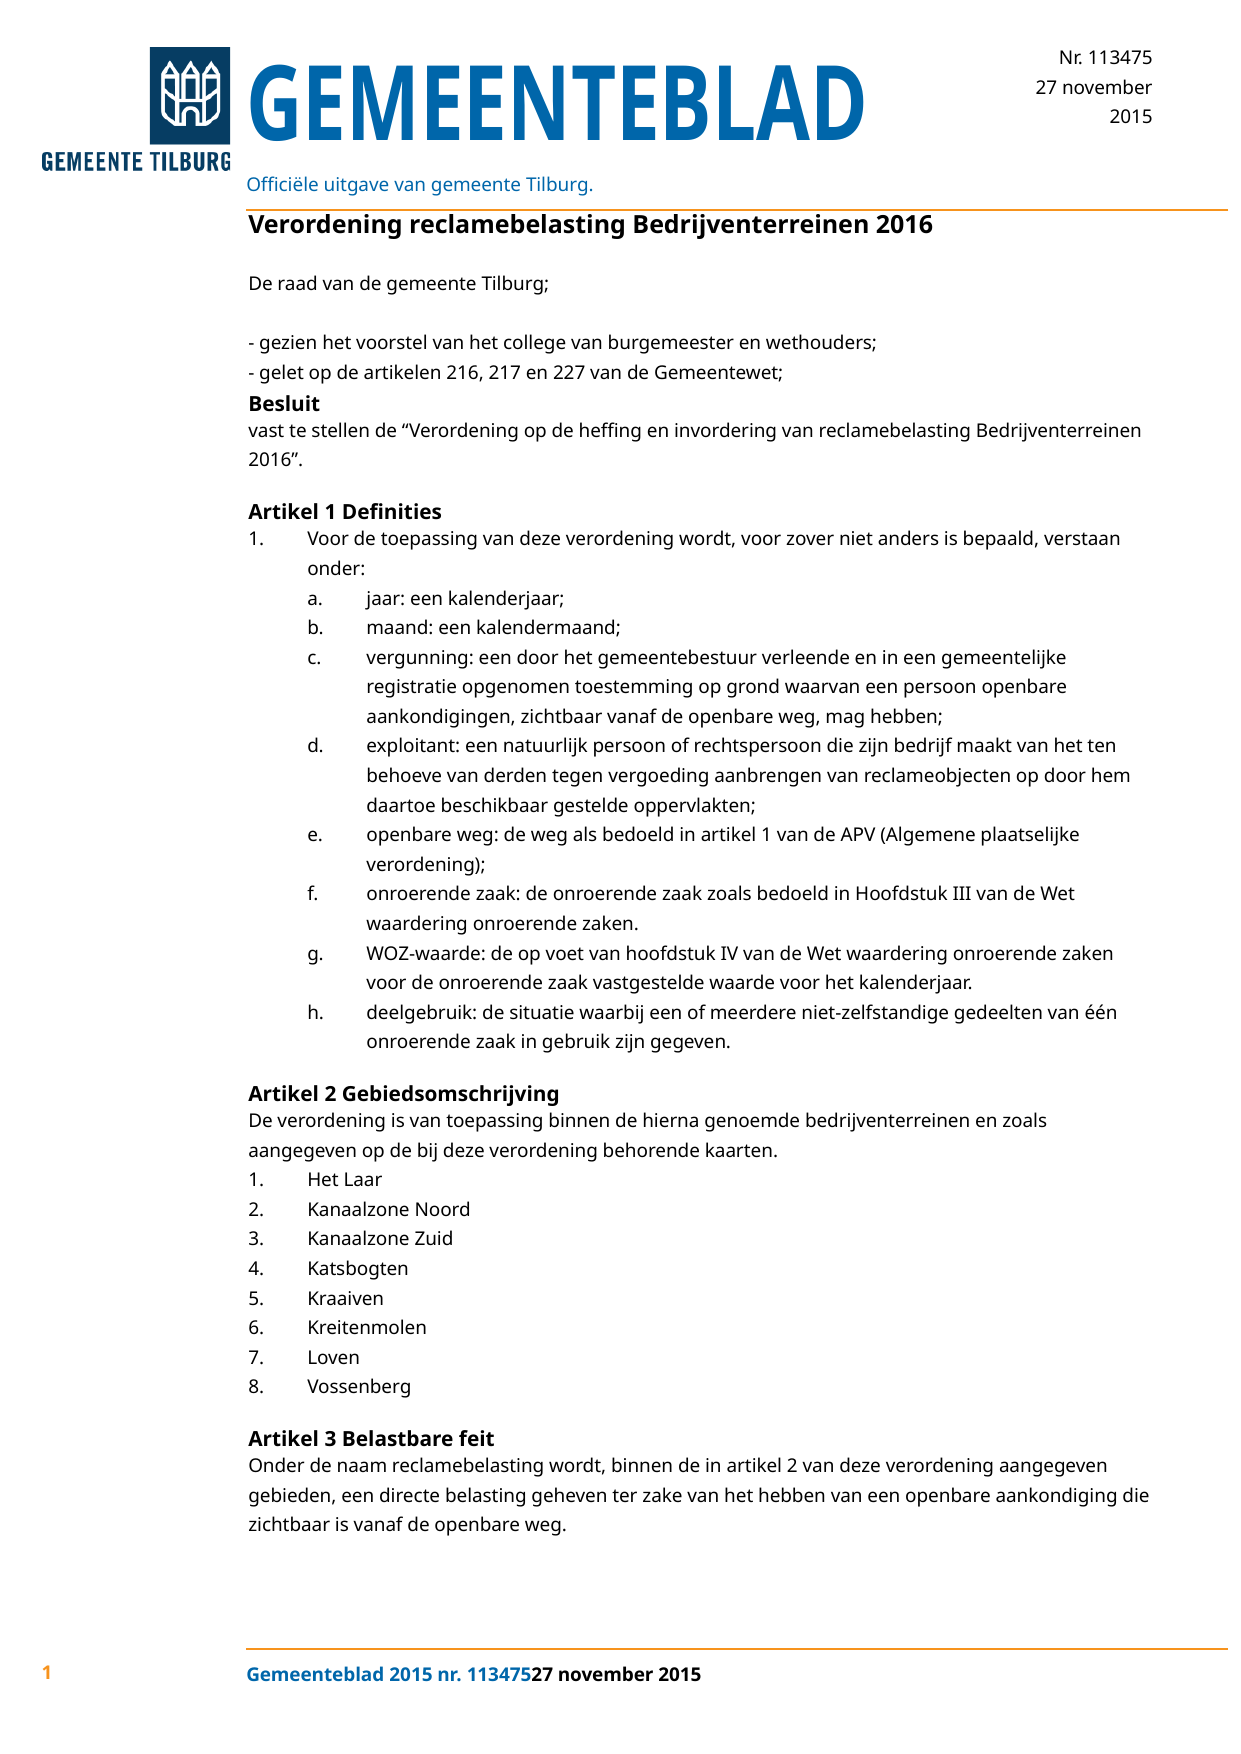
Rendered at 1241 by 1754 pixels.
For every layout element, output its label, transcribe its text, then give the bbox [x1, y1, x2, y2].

list vergunning: een door het gemeentebestuur verleende en in een gemeentelijke registratie opgenomen toestemming op grond waarvan een persoon openbare aankondigingen, zichtbaar vanaf de openbare weg, mag hebben; [307, 644, 1152, 729]
list Loven [248, 1344, 1152, 1370]
list Het Laar [248, 1166, 1152, 1192]
list openbare weg: de weg als bedoeld in artikel 1 van de APV (Algemene plaatselijke verordening); [307, 821, 1152, 877]
list Kanaalzone Noord [248, 1196, 1152, 1222]
text Artikel 2 Gebiedsomschrijving [248, 1079, 1152, 1107]
list deelgebruik: de situatie waarbij een of meerdere niet-zelfstandige gedeelten van één onroerende zaak in gebruik zijn gegeven. [307, 999, 1152, 1054]
list Kraaiven [248, 1285, 1152, 1311]
list Voor de toepassing van deze verordening wordt, voor zover niet anders is bepaald, verstaan onder: [248, 526, 1152, 581]
text - gelet op de artikelen 216, 217 en 227 van de Gemeentewet; [248, 359, 1152, 385]
list Katsbogten [248, 1255, 1152, 1281]
list exploitant: een natuurlijk persoon of rechtspersoon die zijn bedrijf maakt van het ten behoeve van derden tegen vergoeding aanbrengen van reclameobjecten op door hem daartoe beschikbaar gestelde oppervlakten; [307, 733, 1152, 817]
text De raad van de gemeente Tilburg; [248, 270, 1152, 296]
text Verordening reclamebelasting Bedrijventerreinen 2016 [248, 211, 1152, 241]
list Kanaalzone Zuid [248, 1226, 1152, 1251]
list onroerende zaak: de onroerende zaak zoals bedoeld in Hoofdstuk III van de Wet waardering onroerende zaken. [307, 881, 1152, 936]
picture [41, 47, 231, 172]
list maand: een kalendermaand; [307, 614, 1152, 640]
list WOZ-waarde: de op voet van hoofdstuk IV van de Wet waardering onroerende zaken voor de onroerende zaak vastgestelde waarde voor het kalenderjaar. [307, 940, 1152, 995]
text De verordening is van toepassing binnen de hierna genoemde bedrijventerreinen en zoals aangegeven op de bij deze verordening behorende kaarten. [248, 1107, 1152, 1163]
text Besluit [248, 389, 1152, 417]
list Vossenberg [248, 1373, 1152, 1399]
text Onder de naam reclamebelasting wordt, binnen de in artikel 2 van deze verordening aangegeven gebieden, een directe belasting geheven ter zake van het hebben van een openbare aankondiging die zichtbaar is vanaf de openbare weg. [248, 1452, 1152, 1537]
text vast te stellen de “Verordening op de heffing en invordering van reclamebelasting Bedrijventerreinen 2016”. [248, 417, 1152, 472]
text Artikel 1 Definities [248, 497, 1152, 526]
text Artikel 3 Belastbare feit [248, 1424, 1152, 1452]
text - gezien het voorstel van het college van burgemeester en wethouders; [248, 329, 1152, 355]
list jaar: een kalenderjaar; [307, 585, 1152, 610]
list Kreitenmolen [248, 1314, 1152, 1340]
